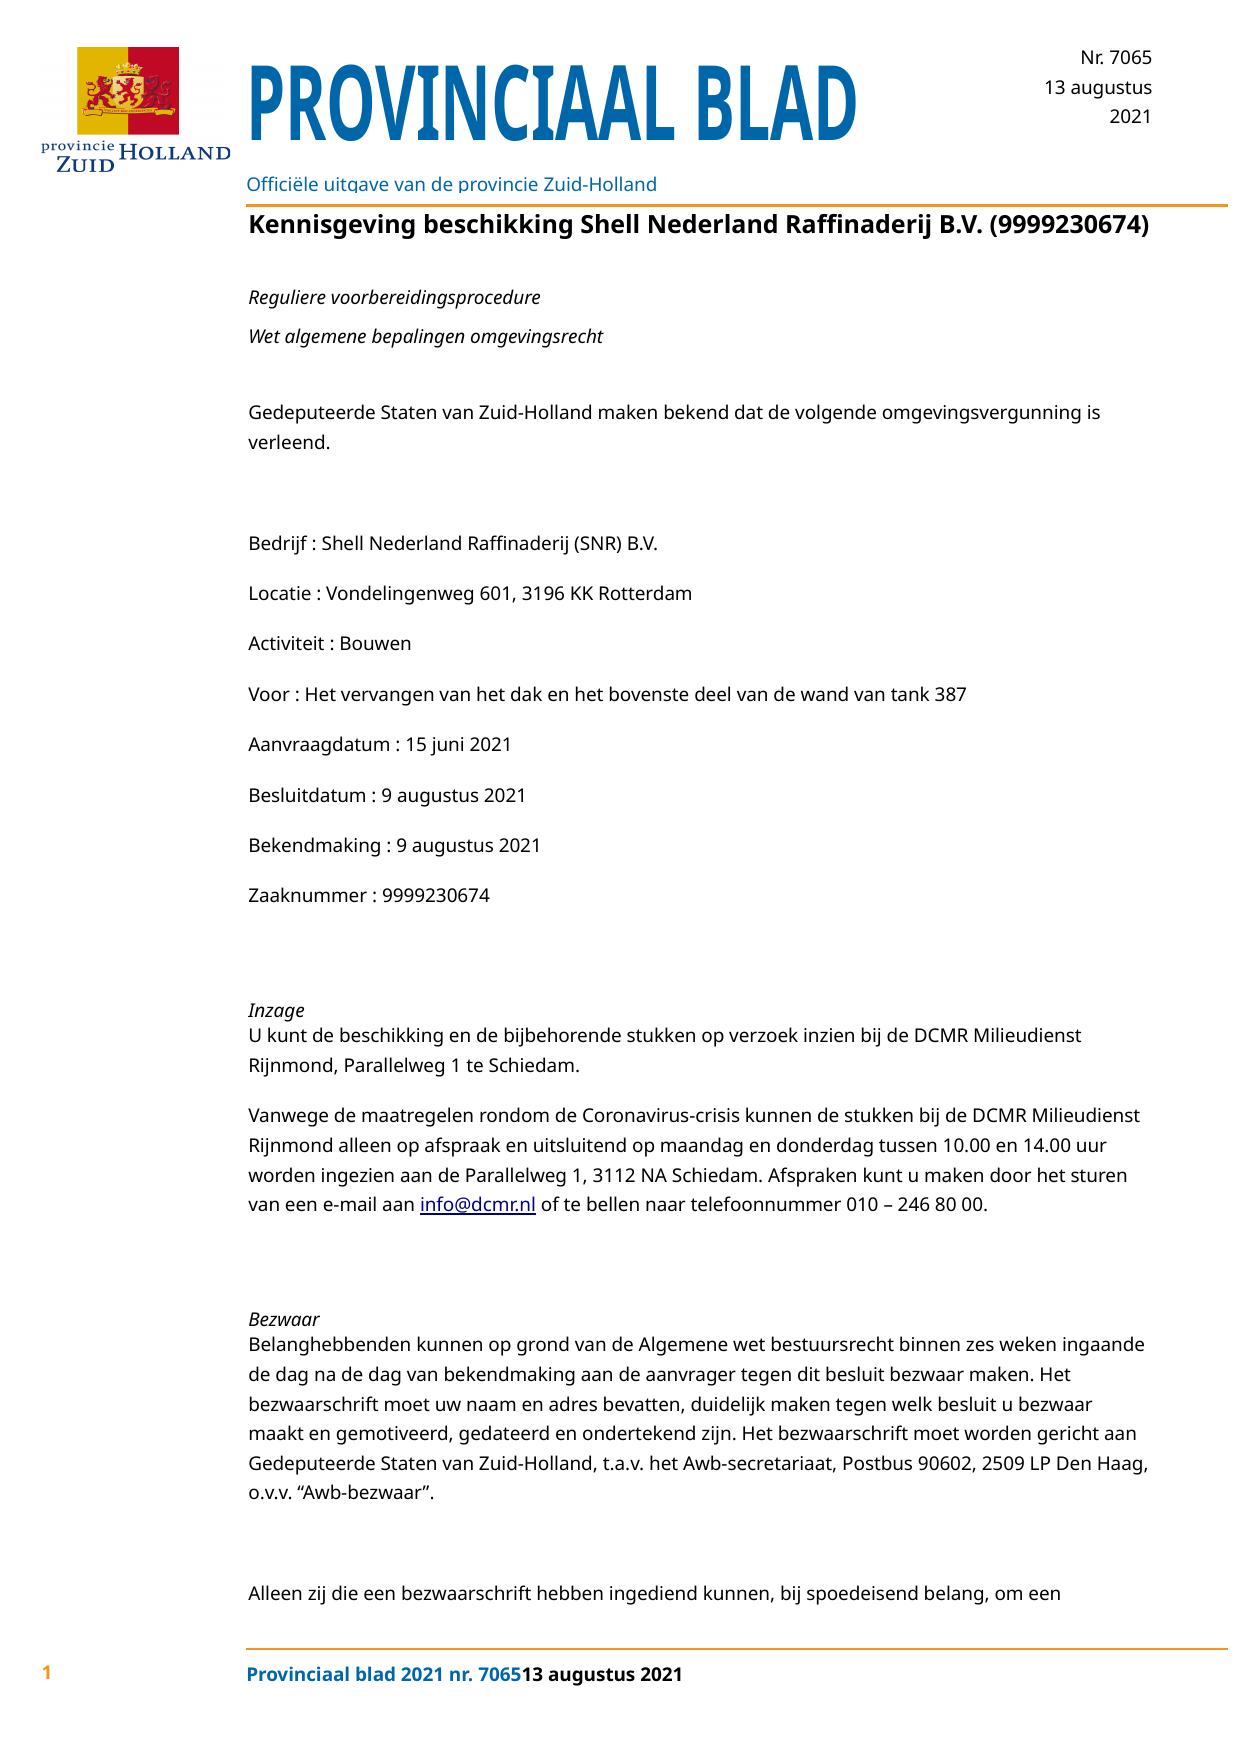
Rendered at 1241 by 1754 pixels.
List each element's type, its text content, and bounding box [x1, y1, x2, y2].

text Voor : Het vervangen van het dak en het bovenste deel van de wand van tank 387 [248, 681, 1152, 707]
text Inzage [248, 997, 1152, 1023]
text Locatie : Vondelingenweg 601, 3196 KK Rotterdam [248, 580, 1152, 606]
text Alleen zij die een bezwaarschrift hebben ingediend kunnen, bij spoedeisend belang, om een [248, 1580, 1152, 1606]
text U kunt de beschikking en de bijbehorende stukken op verzoek inzien bij de DCMR Milieudienst Rijnmond, Parallelweg 1 te Schiedam. [248, 1023, 1152, 1078]
text Activiteit : Bouwen [248, 631, 1152, 656]
text Gedeputeerde Staten van Zuid-Holland maken bekend dat de volgende omgevingsvergunning is verleend. [248, 399, 1152, 454]
text Kennisgeving beschikking Shell Nederland Raffinaderij B.V. (9999230674) [248, 207, 1152, 241]
text Belanghebbenden kunnen op grond van de Algemene wet bestuursrecht binnen zes weken ingaande de dag na de dag van bekendmaking aan de aanvrager tegen dit besluit bezwaar maken. Het bezwaarschrift moet uw naam en adres bevatten, duidelijk maken tegen welk besluit u bezwaar maakt en gemotiveerd, gedateerd en ondertekend zijn. Het bezwaarschrift moet worden gericht aan Gedeputeerde Staten van Zuid-Holland, t.a.v. het Awb-secretariaat, Postbus 90602, 2509 LP Den Haag, o.v.v. “Awb-bezwaar”. [248, 1332, 1152, 1505]
text Bedrijf : Shell Nederland Raffinaderij (SNR) B.V. [248, 530, 1152, 555]
text Aanvraagdatum : 15 juni 2021 [248, 731, 1152, 757]
text Bekendmaking : 9 augustus 2021 [248, 832, 1152, 858]
text Bezwaar [248, 1306, 1152, 1332]
text Vanwege de maatregelen rondom de Coronavirus-crisis kunnen de stukken bij de DCMR Milieudienst Rijnmond alleen op afspraak en uitsluitend op maandag en donderdag tussen 10.00 en 14.00 uur worden ingezien aan de Parallelweg 1, 3112 NA Schiedam. Afspraken kunt u maken door het sturen van een e-mail aan info@dcmr.nl of te bellen naar telefoonnummer 010 – 246 80 00. [248, 1103, 1152, 1217]
text Zaaknummer : 9999230674 [248, 883, 1152, 908]
text Besluitdatum : 9 augustus 2021 [248, 782, 1152, 807]
text Wet algemene bepalingen omgevingsrecht [248, 323, 1152, 349]
text Reguliere voorbereidingsprocedure [248, 284, 1152, 309]
picture [41, 47, 231, 172]
